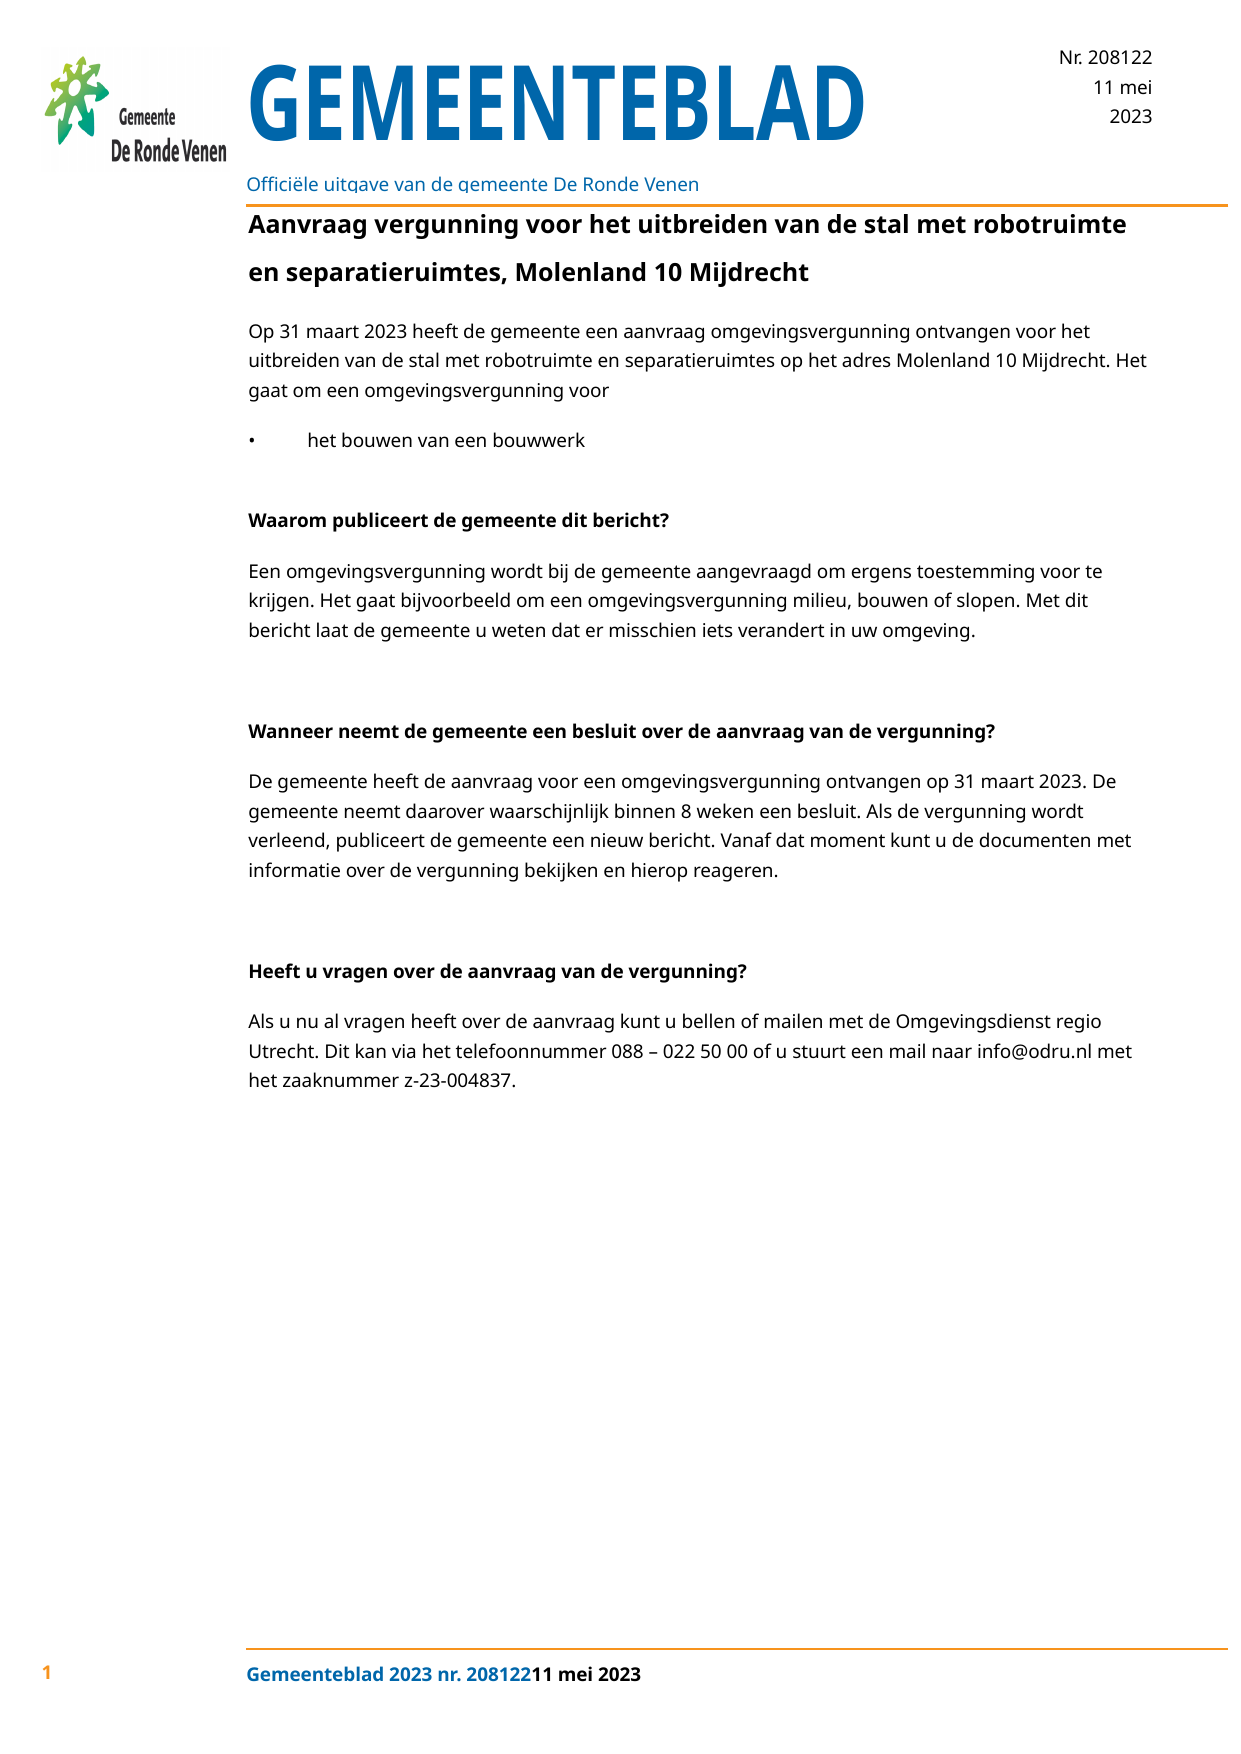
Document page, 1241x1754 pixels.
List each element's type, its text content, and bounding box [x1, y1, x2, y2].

text Een omgevingsvergunning wordt bij de gemeente aangevraagd om ergens toestemming voor te krijgen. Het gaat bijvoorbeeld om een omgevingsvergunning milieu, bouwen of slopen. Met dit bericht laat de gemeente u weten dat er misschien iets verandert in uw omgeving. [248, 558, 1152, 643]
text Op 31 maart 2023 heeft de gemeente een aanvraag omgevingsvergunning ontvangen voor het uitbreiden van de stal met robotruimte en separatieruimtes op het adres Molenland 10 Mijdrecht. Het gaat om een omgevingsvergunning voor [248, 318, 1152, 403]
text De gemeente heeft de aanvraag voor een omgevingsvergunning ontvangen op 31 maart 2023. De gemeente neemt daarover waarschijnlijk binnen 8 weken een besluit. Als de vergunning wordt verleend, publiceert de gemeente een nieuw bericht. Vanaf dat moment kunt u de documenten met informatie over de vergunning bekijken en hierop reageren. [248, 768, 1152, 883]
list het bouwen van een bouwwerk [248, 427, 1152, 453]
text Aanvraag vergunning voor het uitbreiden van de stal met robotruimte en separatieruimtes, Molenland 10 Mijdrecht [248, 207, 1152, 288]
text Wanneer neemt de gemeente een besluit over de aanvraag van de vergunning? [248, 718, 1152, 744]
text Heeft u vragen over de aanvraag van de vergunning? [248, 958, 1152, 984]
picture [41, 47, 231, 172]
text Waarom publiceert de gemeente dit bericht? [248, 507, 1152, 533]
text Als u nu al vragen heeft over de aanvraag kunt u bellen of mailen met de Omgevingsdienst regio Utrecht. Dit kan via het telefoonnummer 088 – 022 50 00 of u stuurt een mail naar info@odru.nl met het zaaknummer z-23-004837. [248, 1008, 1152, 1093]
